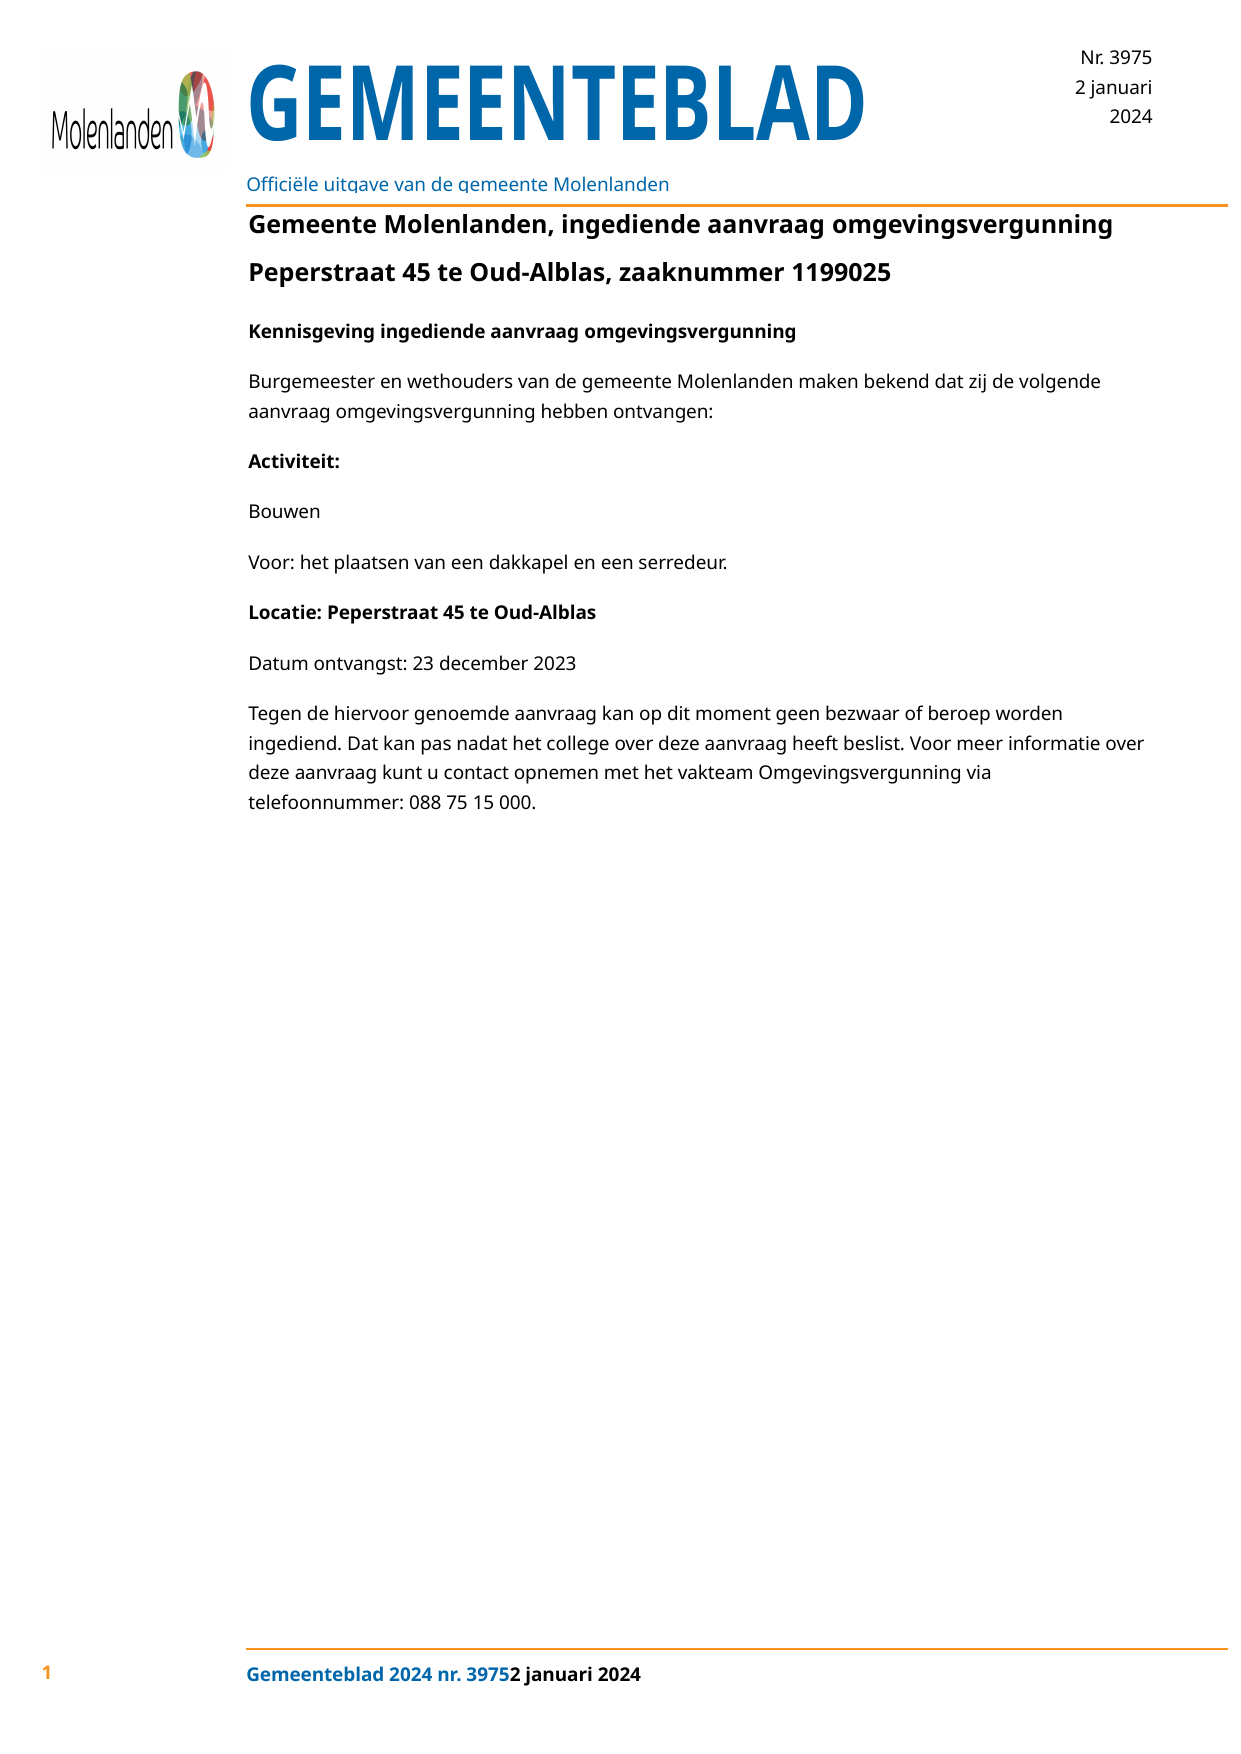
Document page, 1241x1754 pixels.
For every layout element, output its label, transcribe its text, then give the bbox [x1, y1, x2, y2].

text Gemeente Molenlanden, ingediende aanvraag omgevingsvergunning Peperstraat 45 te Oud-Alblas, zaaknummer 1199025 [248, 207, 1152, 288]
text Kennisgeving ingediende aanvraag omgevingsvergunning [248, 318, 1152, 344]
text Tegen de hiervoor genoemde aanvraag kan op dit moment geen bezwaar of beroep worden ingediend. Dat kan pas nadat het college over deze aanvraag heeft beslist. Voor meer informatie over deze aanvraag kunt u contact opnemen met het vakteam Omgevingsvergunning via telefoonnummer: 088 75 15 000. [248, 700, 1152, 815]
picture [41, 47, 231, 172]
text Activiteit: [248, 448, 1152, 474]
text Datum ontvangst: 23 december 2023 [248, 650, 1152, 676]
text Burgemeester en wethouders van de gemeente Molenlanden maken bekend dat zij de volgende aanvraag omgevingsvergunning hebben ontvangen: [248, 368, 1152, 424]
text Bouwen [248, 499, 1152, 524]
text Locatie: Peperstraat 45 te Oud-Alblas [248, 599, 1152, 625]
text Voor: het plaatsen van een dakkapel en een serredeur. [248, 549, 1152, 575]
